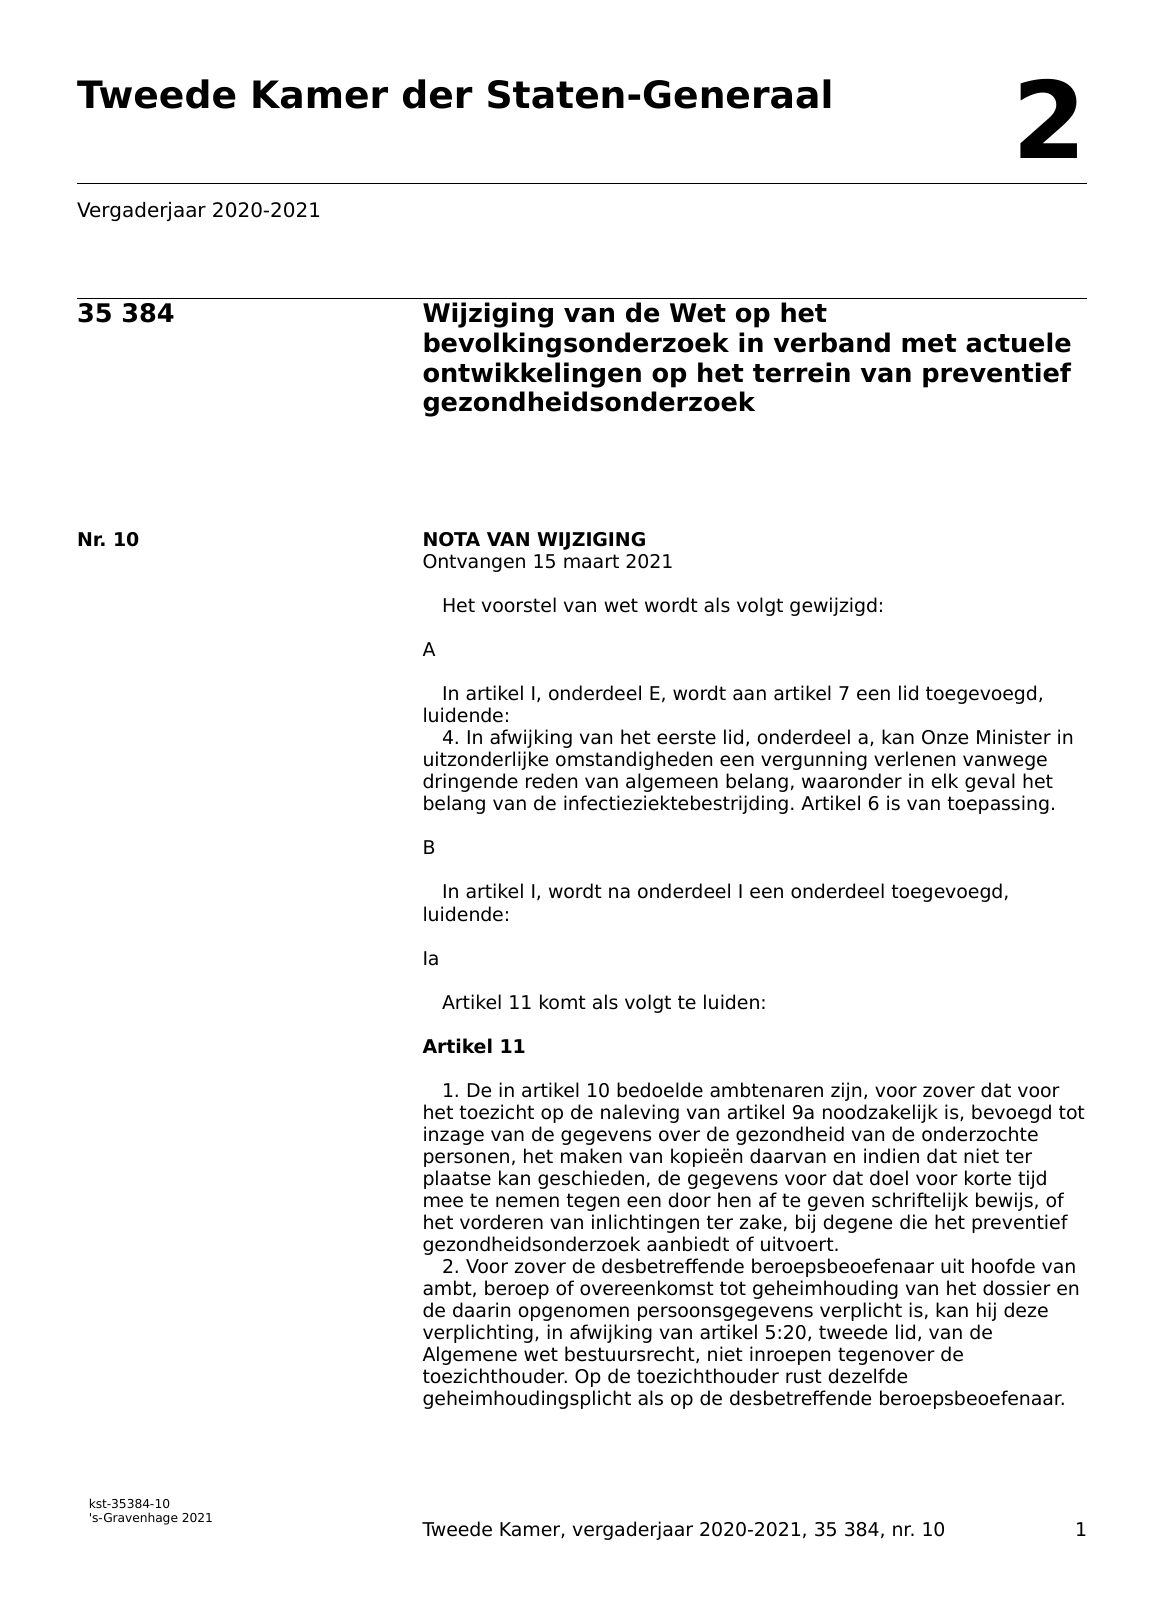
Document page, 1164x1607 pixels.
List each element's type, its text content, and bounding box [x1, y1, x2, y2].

subtitle Nr. 10 NOTA VAN WIJZIGING [77, 529, 1087, 551]
subtitle Artikel 11 [422, 1036, 1087, 1058]
text 4. In afwijking van het eerste lid, onderdeel a, kan Onze Minister in uitzonderlijke omstandigheden een vergunning verlenen vanwege dringende reden van algemeen belang, waaronder in elk geval het belang van de infectieziektebestrijding. Artikel 6 is van toepassing. [422, 727, 1087, 815]
table_header Tweede Kamer der Staten-Generaal [77, 59, 886, 183]
text Artikel 11 komt als volgt te luiden: [422, 992, 1087, 1014]
subtitle B [422, 837, 1087, 859]
text 2. Voor zover de desbetreffende beroepsbeoefenaar uit hoofde van ambt, beroep of overeenkomst tot geheimhouding van het dossier en de daarin opgenomen persoonsgegevens verplicht is, kan hij deze verplichting, in afwijking van artikel 5:20, tweede lid, van de Algemene wet bestuursrecht, niet inroepen tegenover de toezichthouder. Op de toezichthouder rust dezelfde geheimhoudingsplicht als op de desbetreffende beroepsbeoefenaar. [422, 1256, 1087, 1410]
table_cell Vergaderjaar 2020-2021 [77, 184, 1087, 298]
table_header 2 [886, 59, 1087, 183]
text Ontvangen 15 maart 2021 [422, 551, 1087, 573]
text Het voorstel van wet wordt als volgt gewijzigd: [422, 595, 1087, 617]
subtitle A [422, 639, 1087, 661]
text 's-Gravenhage 2021 [88, 1511, 323, 1525]
subtitle 35 384 Wijziging van de Wet op het bevolkingsonderzoek in verband met actuele ontwikkelingen op het terrein van preventief gezondheidsonderzoek [77, 299, 1087, 418]
text In artikel I, wordt na onderdeel I een onderdeel toegevoegd, luidende: [422, 881, 1087, 925]
text In artikel I, onderdeel E, wordt aan artikel 7 een lid toegevoegd, luidende: [422, 683, 1087, 727]
subtitle Ia [422, 948, 1087, 969]
text 1. De in artikel 10 bedoelde ambtenaren zijn, voor zover dat voor het toezicht op de naleving van artikel 9a noodzakelijk is, bevoegd tot inzage van de gegevens over de gezondheid van de onderzochte personen, het maken van kopieën daarvan en indien dat niet ter plaatse kan geschieden, de gegevens voor dat doel voor korte tijd mee te nemen tegen een door hen af te geven schriftelijk bewijs, of het vorderen van inlichtingen ter zake, bij degene die het preventief gezondheidsonderzoek aanbiedt of uitvoert. [422, 1080, 1087, 1256]
text kst-35384-10 [88, 1497, 323, 1511]
